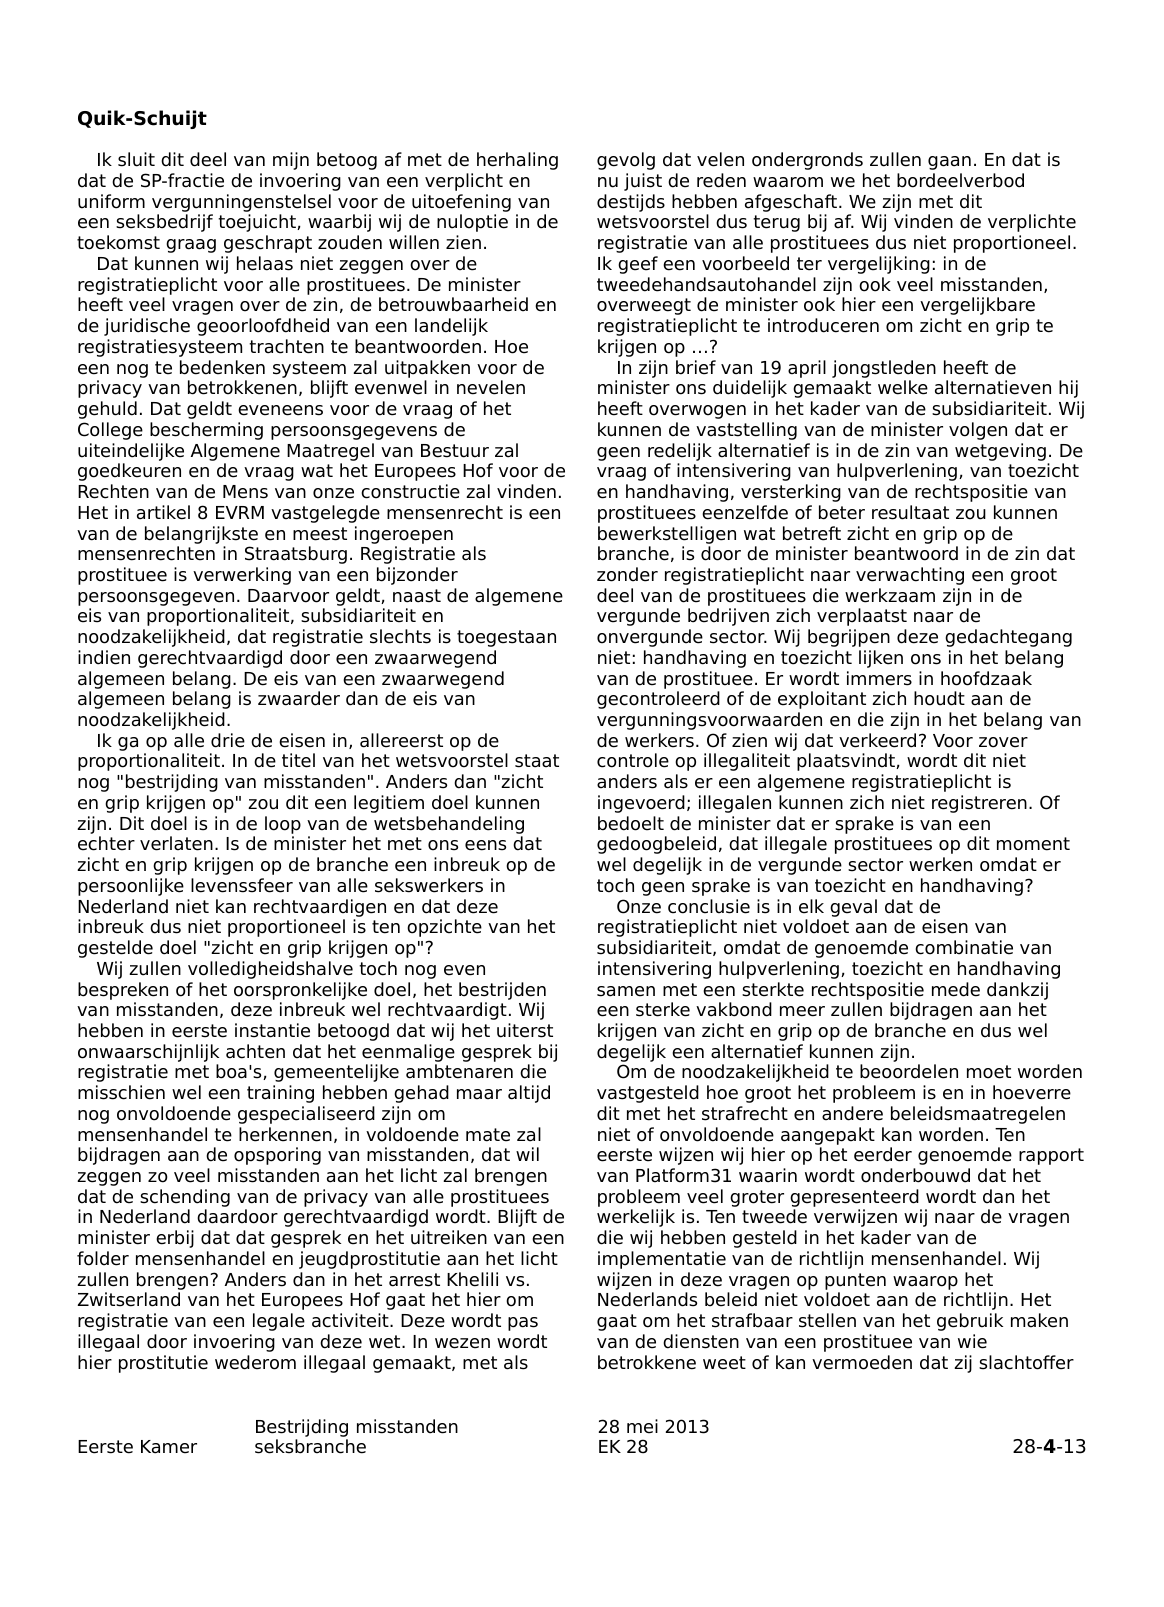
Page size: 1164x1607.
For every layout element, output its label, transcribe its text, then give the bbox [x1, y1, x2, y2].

text Ik ga op alle drie de eisen in, allereerst op de proportionaliteit. In de titel van het wetsvoorstel staat nog "bestrijding van misstanden". Anders dan "zicht en grip krijgen op" zou dit een legitiem doel kunnen zijn. Dit doel is in de loop van de wetsbehandeling echter verlaten. Is de minister het met ons eens dat zicht en grip krijgen op de branche een inbreuk op de persoonlijke levenssfeer van alle sekswerkers in Nederland niet kan rechtvaardigen en dat deze inbreuk dus niet proportioneel is ten opzichte van het gestelde doel "zicht en grip krijgen op"? [77, 731, 567, 959]
text Ik sluit dit deel van mijn betoog af met de herhaling dat de SP-fractie de invoering van een verplicht en uniform vergunningenstelsel voor de uitoefening van een seksbedrijf toejuicht, waarbij wij de nuloptie in de toekomst graag geschrapt zouden willen zien. [77, 150, 567, 254]
text Wij zullen volledigheidshalve toch nog even bespreken of het oorspronkelijke doel, het bestrijden van misstanden, deze inbreuk wel rechtvaardigt. Wij hebben in eerste instantie betoogd dat wij het uiterst onwaarschijnlijk achten dat het eenmalige gesprek bij registratie met boa's, gemeentelijke ambtenaren die misschien wel een training hebben gehad maar altijd nog onvoldoende gespecialiseerd zijn om mensenhandel te herkennen, in voldoende mate zal bijdragen aan de opsporing van misstanden, dat wil zeggen zo veel misstanden aan het licht zal brengen dat de schending van de privacy van alle prostituees in Nederland daardoor gerechtvaardigd wordt. Blijft de minister erbij dat dat gesprek en het uitreiken van een folder mensenhandel en jeugdprostitutie aan het licht zullen brengen? Anders dan in het arrest Khelili vs. Zwitserland van het Europees Hof gaat het hier om registratie van een legale activiteit. Deze wordt pas illegaal door invoering van deze wet. In wezen wordt hier prostitutie wederom illegaal gemaakt, met als [77, 959, 567, 1373]
text gevolg dat velen ondergronds zullen gaan. En dat is nu juist de reden waarom we het bordeelverbod destijds hebben afgeschaft. We zijn met dit wetsvoorstel dus terug bij af. Wij vinden de verplichte registratie van alle prostituees dus niet proportioneel. Ik geef een voorbeeld ter vergelijking: in de tweedehandsautohandel zijn ook veel misstanden, overweegt de minister ook hier een vergelijkbare registratieplicht te introduceren om zicht en grip te krijgen op …? [596, 150, 1087, 357]
text Om de noodzakelijkheid te beoordelen moet worden vastgesteld hoe groot het probleem is en in hoeverre dit met het strafrecht en andere beleidsmaatregelen niet of onvoldoende aangepakt kan worden. Ten eerste wijzen wij hier op het eerder genoemde rapport van Platform31 waarin wordt onderbouwd dat het probleem veel groter gepresenteerd wordt dan het werkelijk is. Ten tweede verwijzen wij naar de vragen die wij hebben gesteld in het kader van de implementatie van de richtlijn mensenhandel. Wij wijzen in deze vragen op punten waarop het Nederlands beleid niet voldoet aan de richtlijn. Het gaat om het strafbaar stellen van het gebruik maken van de diensten van een prostituee van wie betrokkene weet of kan vermoeden dat zij slachtoffer [596, 1062, 1087, 1373]
text In zijn brief van 19 april jongstleden heeft de minister ons duidelijk gemaakt welke alternatieven hij heeft overwogen in het kader van de subsidiariteit. Wij kunnen de vaststelling van de minister volgen dat er geen redelijk alternatief is in de zin van wetgeving. De vraag of intensivering van hulpverlening, van toezicht en handhaving, versterking van de rechtspositie van prostituees eenzelfde of beter resultaat zou kunnen bewerkstelligen wat betreft zicht en grip op de branche, is door de minister beantwoord in de zin dat zonder registratieplicht naar verwachting een groot deel van de prostituees die werkzaam zijn in de vergunde bedrijven zich verplaatst naar de onvergunde sector. Wij begrijpen deze gedachtegang niet: handhaving en toezicht lijken ons in het belang van de prostituee. Er wordt immers in hoofdzaak gecontroleerd of de exploitant zich houdt aan de vergunningsvoorwaarden en die zijn in het belang van de werkers. Of zien wij dat verkeerd? Voor zover controle op illegaliteit plaatsvindt, wordt dit niet anders als er een algemene registratieplicht is ingevoerd; illegalen kunnen zich niet registreren. Of bedoelt de minister dat er sprake is van een gedoogbeleid, dat illegale prostituees op dit moment wel degelijk in de vergunde sector werken omdat er toch geen sprake is van toezicht en handhaving? [596, 357, 1087, 896]
text Onze conclusie is in elk geval dat de registratieplicht niet voldoet aan de eisen van subsidiariteit, omdat de genoemde combinatie van intensivering hulpverlening, toezicht en handhaving samen met een sterkte rechtspositie mede dankzij een sterke vakbond meer zullen bijdragen aan het krijgen van zicht en grip op de branche en dus wel degelijk een alternatief kunnen zijn. [596, 896, 1087, 1062]
text Dat kunnen wij helaas niet zeggen over de registratieplicht voor alle prostituees. De minister heeft veel vragen over de zin, de betrouwbaarheid en de juridische geoorloofdheid van een landelijk registratiesysteem trachten te beantwoorden. Hoe een nog te bedenken systeem zal uitpakken voor de privacy van betrokkenen, blijft evenwel in nevelen gehuld. Dat geldt eveneens voor de vraag of het College bescherming persoonsgegevens de uiteindelijke Algemene Maatregel van Bestuur zal goedkeuren en de vraag wat het Europees Hof voor de Rechten van de Mens van onze constructie zal vinden. Het in artikel 8 EVRM vastgelegde mensenrecht is een van de belangrijkste en meest ingeroepen mensenrechten in Straatsburg. Registratie als prostituee is verwerking van een bijzonder persoonsgegeven. Daarvoor geldt, naast de algemene eis van proportionaliteit, subsidiariteit en noodzakelijkheid, dat registratie slechts is toegestaan indien gerechtvaardigd door een zwaarwegend algemeen belang. De eis van een zwaarwegend algemeen belang is zwaarder dan de eis van noodzakelijkheid. [77, 254, 567, 731]
